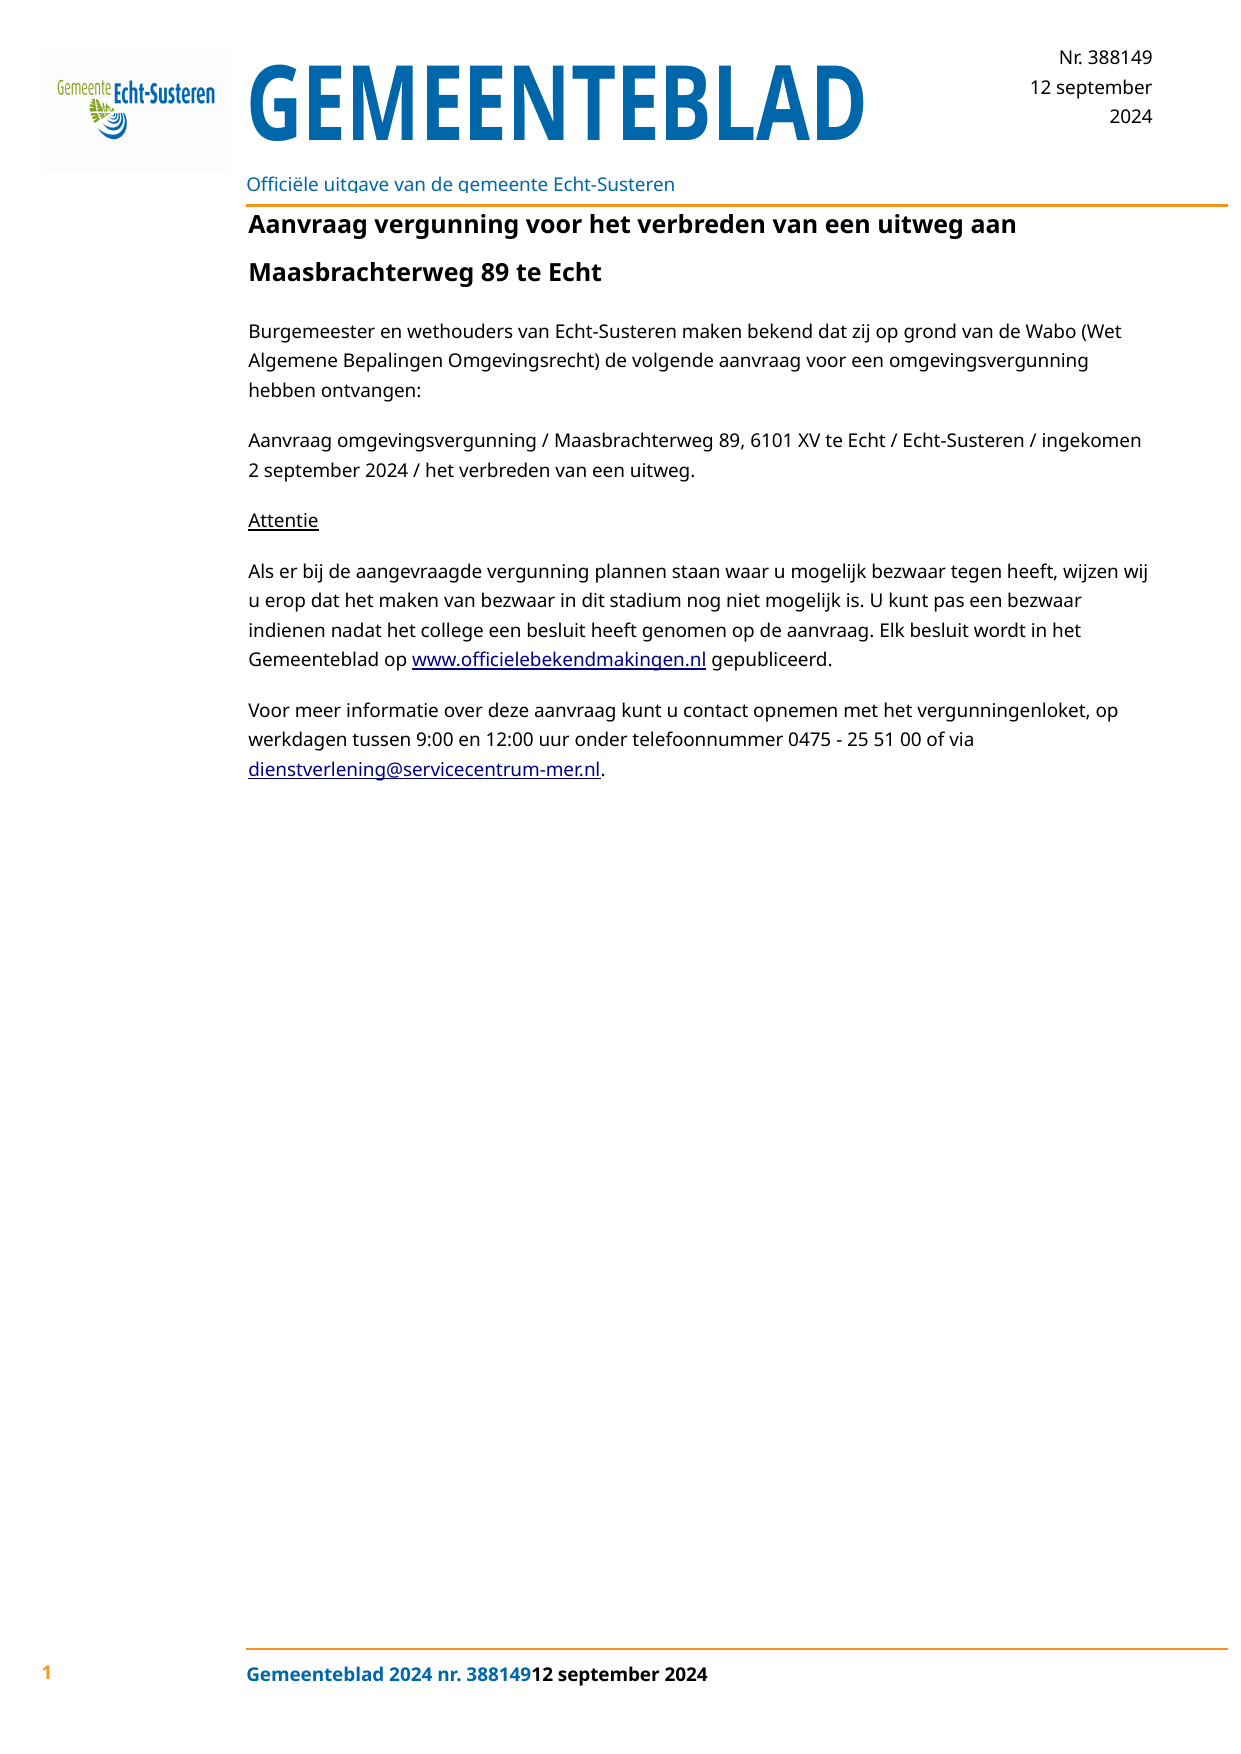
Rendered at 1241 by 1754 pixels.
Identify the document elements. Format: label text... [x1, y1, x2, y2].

text Aanvraag omgevingsvergunning / Maasbrachterweg 89, 6101 XV te Echt / Echt-Susteren / ingekomen 2 september 2024 / het verbreden van een uitweg. [248, 427, 1152, 483]
text Voor meer informatie over deze aanvraag kunt u contact opnemen met het vergunningenloket, op werkdagen tussen 9:00 en 12:00 uur onder telefoonnummer 0475 - 25 51 00 of via dienstverlening@servicecentrum-mer.nl. [248, 697, 1152, 782]
text Burgemeester en wethouders van Echt-Susteren maken bekend dat zij op grond van de Wabo (Wet Algemene Bepalingen Omgevingsrecht) de volgende aanvraag voor een omgevingsvergunning hebben ontvangen: [248, 318, 1152, 403]
text Als er bij de aangevraagde vergunning plannen staan waar u mogelijk bezwaar tegen heeft, wijzen wij u erop dat het maken van bezwaar in dit stadium nog niet mogelijk is. U kunt pas een bezwaar indienen nadat het college een besluit heeft genomen op de aanvraag. Elk besluit wordt in het Gemeenteblad op www.officielebekendmakingen.nl gepubliceerd. [248, 558, 1152, 672]
picture [41, 47, 231, 172]
text Aanvraag vergunning voor het verbreden van een uitweg aan Maasbrachterweg 89 te Echt [248, 207, 1152, 288]
text Attentie [248, 507, 1152, 533]
